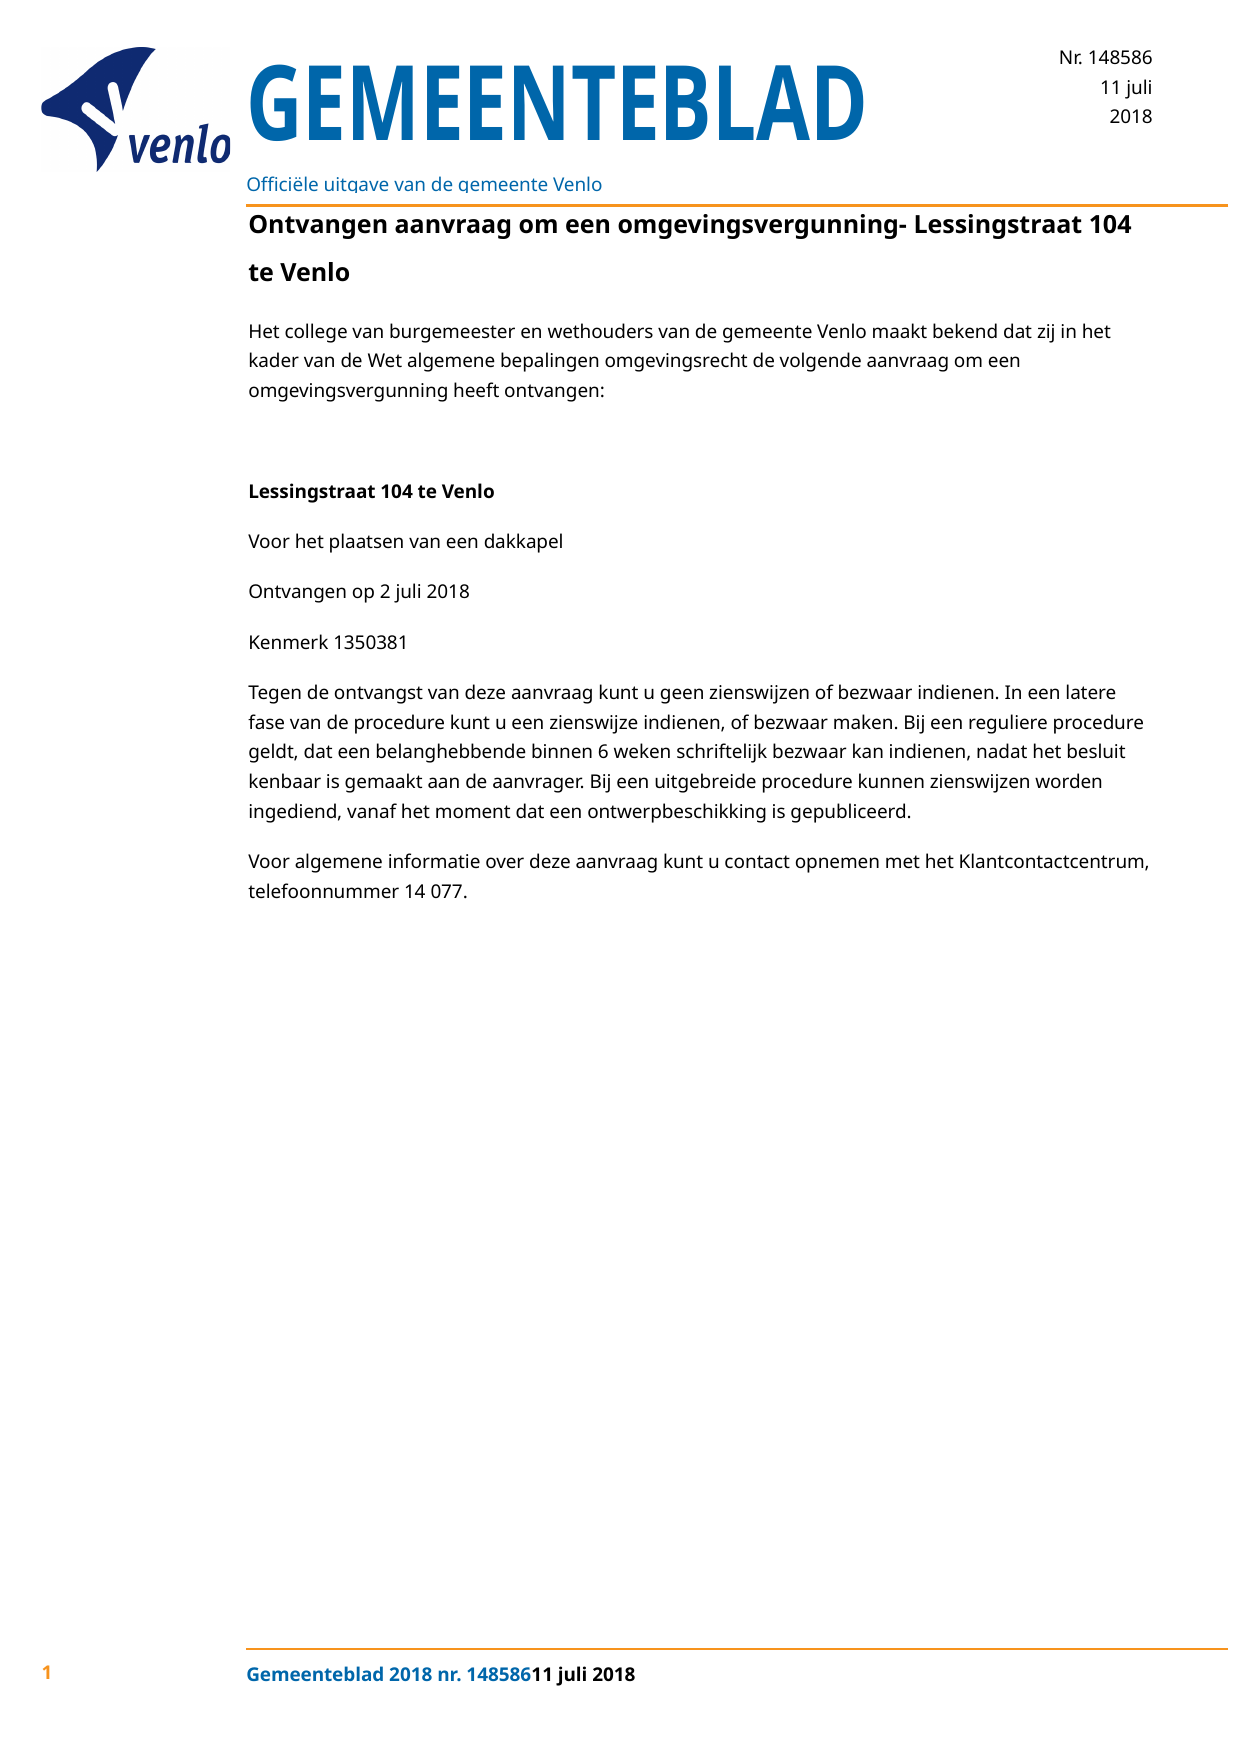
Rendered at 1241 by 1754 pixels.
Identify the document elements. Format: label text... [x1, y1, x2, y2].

text Voor het plaatsen van een dakkapel [248, 528, 1152, 554]
text Voor algemene informatie over deze aanvraag kunt u contact opnemen met het Klantcontactcentrum, telefoonnummer 14 077. [248, 848, 1152, 904]
text Lessingstraat 104 te Venlo [248, 478, 1152, 504]
text Ontvangen aanvraag om een omgevingsvergunning- Lessingstraat 104 te Venlo [248, 207, 1152, 288]
text Tegen de ontvangst van deze aanvraag kunt u geen zienswijzen of bezwaar indienen. In een latere fase van de procedure kunt u een zienswijze indienen, of bezwaar maken. Bij een reguliere procedure geldt, dat een belanghebbende binnen 6 weken schriftelijk bezwaar kan indienen, nadat het besluit kenbaar is gemaakt aan de aanvrager. Bij een uitgebreide procedure kunnen zienswijzen worden ingediend, vanaf het moment dat een ontwerpbeschikking is gepubliceerd. [248, 679, 1152, 824]
text Ontvangen op 2 juli 2018 [248, 579, 1152, 604]
text Kenmerk 1350381 [248, 629, 1152, 655]
text Het college van burgemeester en wethouders van de gemeente Venlo maakt bekend dat zij in het kader van de Wet algemene bepalingen omgevingsrecht de volgende aanvraag om een omgevingsvergunning heeft ontvangen: [248, 318, 1152, 403]
picture [41, 47, 231, 172]
